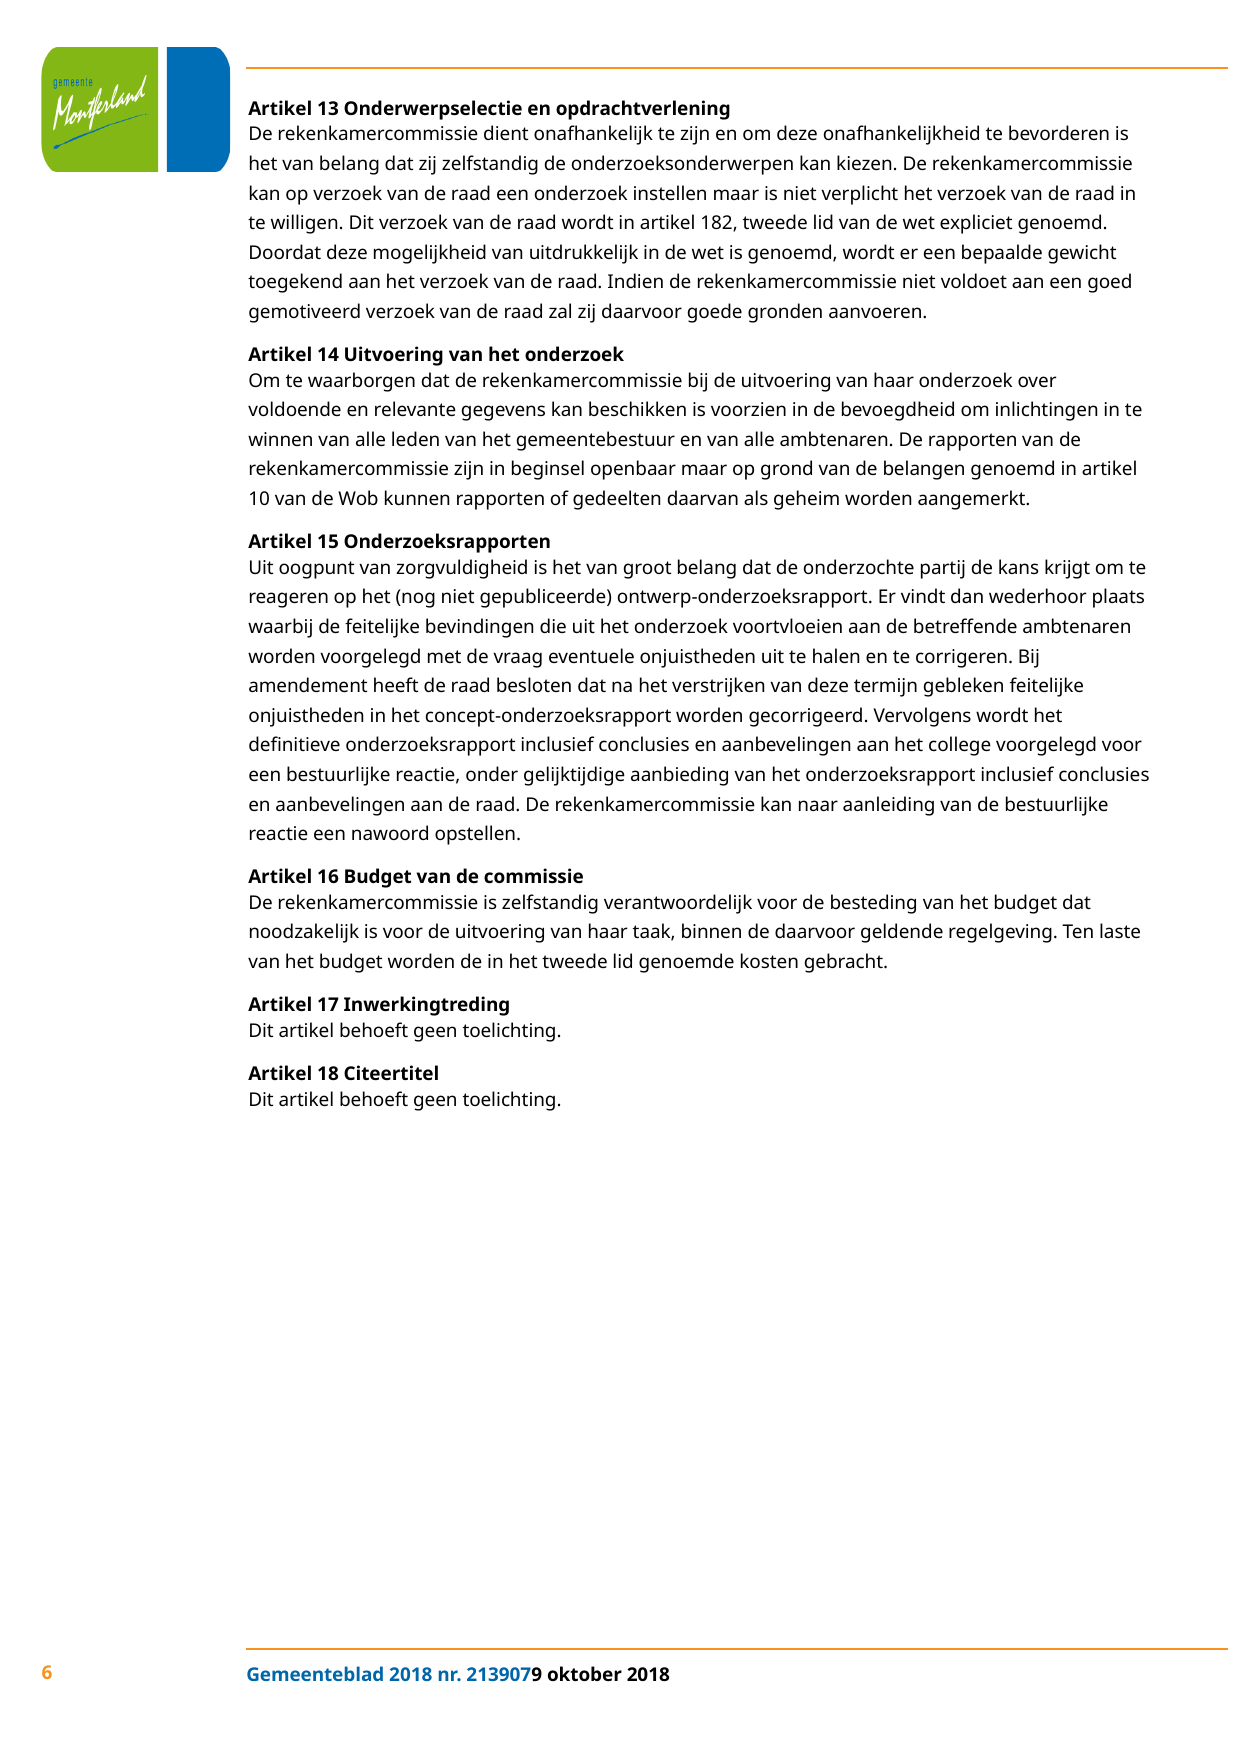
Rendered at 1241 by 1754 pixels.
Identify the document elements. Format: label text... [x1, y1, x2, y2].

picture [41, 47, 231, 172]
text Om te waarborgen dat de rekenkamercommissie bij de uitvoering van haar onderzoek over voldoende en relevante gegevens kan beschikken is voorzien in de bevoegdheid om inlichtingen in te winnen van alle leden van het gemeentebestuur en van alle ambtenaren. De rapporten van de rekenkamercommissie zijn in beginsel openbaar maar op grond van de belangen genoemd in artikel 10 van de Wob kunnen rapporten of gedeelten daarvan als geheim worden aangemerkt. [248, 367, 1152, 511]
text De rekenkamercommissie is zelfstandig verantwoordelijk voor de besteding van het budget dat noodzakelijk is voor de uitvoering van haar taak, binnen de daarvoor geldende regelgeving. Ten laste van het budget worden de in het tweede lid genoemde kosten gebracht. [248, 889, 1152, 974]
text Artikel 18 Citeertitel [248, 1060, 1152, 1086]
text Artikel 13 Onderwerpselectie en opdrachtverlening [248, 95, 1152, 121]
text Artikel 16 Budget van de commissie [248, 863, 1152, 889]
text Dit artikel behoeft geen toelichting. [248, 1017, 1152, 1043]
text Artikel 17 Inwerkingtreding [248, 991, 1152, 1017]
text Dit artikel behoeft geen toelichting. [248, 1086, 1152, 1112]
text Uit oogpunt van zorgvuldigheid is het van groot belang dat de onderzochte partij de kans krijgt om te reageren op het (nog niet gepubliceerde) ontwerp-onderzoeksrapport. Er vindt dan wederhoor plaats waarbij de feitelijke bevindingen die uit het onderzoek voortvloeien aan de betreffende ambtenaren worden voorgelegd met de vraag eventuele onjuistheden uit te halen en te corrigeren. Bij amendement heeft de raad besloten dat na het verstrijken van deze termijn gebleken feitelijke onjuistheden in het concept-onderzoeksrapport worden gecorrigeerd. Vervolgens wordt het definitieve onderzoeksrapport inclusief conclusies en aanbevelingen aan het college voorgelegd voor een bestuurlijke reactie, onder gelijktijdige aanbieding van het onderzoeksrapport inclusief conclusies en aanbevelingen aan de raad. De rekenkamercommissie kan naar aanleiding van de bestuurlijke reactie een nawoord opstellen. [248, 554, 1152, 846]
text Artikel 15 Onderzoeksrapporten [248, 528, 1152, 554]
text Artikel 14 Uitvoering van het onderzoek [248, 341, 1152, 367]
text De rekenkamercommissie dient onafhankelijk te zijn en om deze onafhankelijkheid te bevorderen is het van belang dat zij zelfstandig de onderzoeksonderwerpen kan kiezen. De rekenkamercommissie kan op verzoek van de raad een onderzoek instellen maar is niet verplicht het verzoek van de raad in te willigen. Dit verzoek van de raad wordt in artikel 182, tweede lid van de wet expliciet genoemd. Doordat deze mogelijkheid van uitdrukkelijk in de wet is genoemd, wordt er een bepaalde gewicht toegekend aan het verzoek van de raad. Indien de rekenkamercommissie niet voldoet aan een goed gemotiveerd verzoek van de raad zal zij daarvoor goede gronden aanvoeren. [248, 121, 1152, 324]
